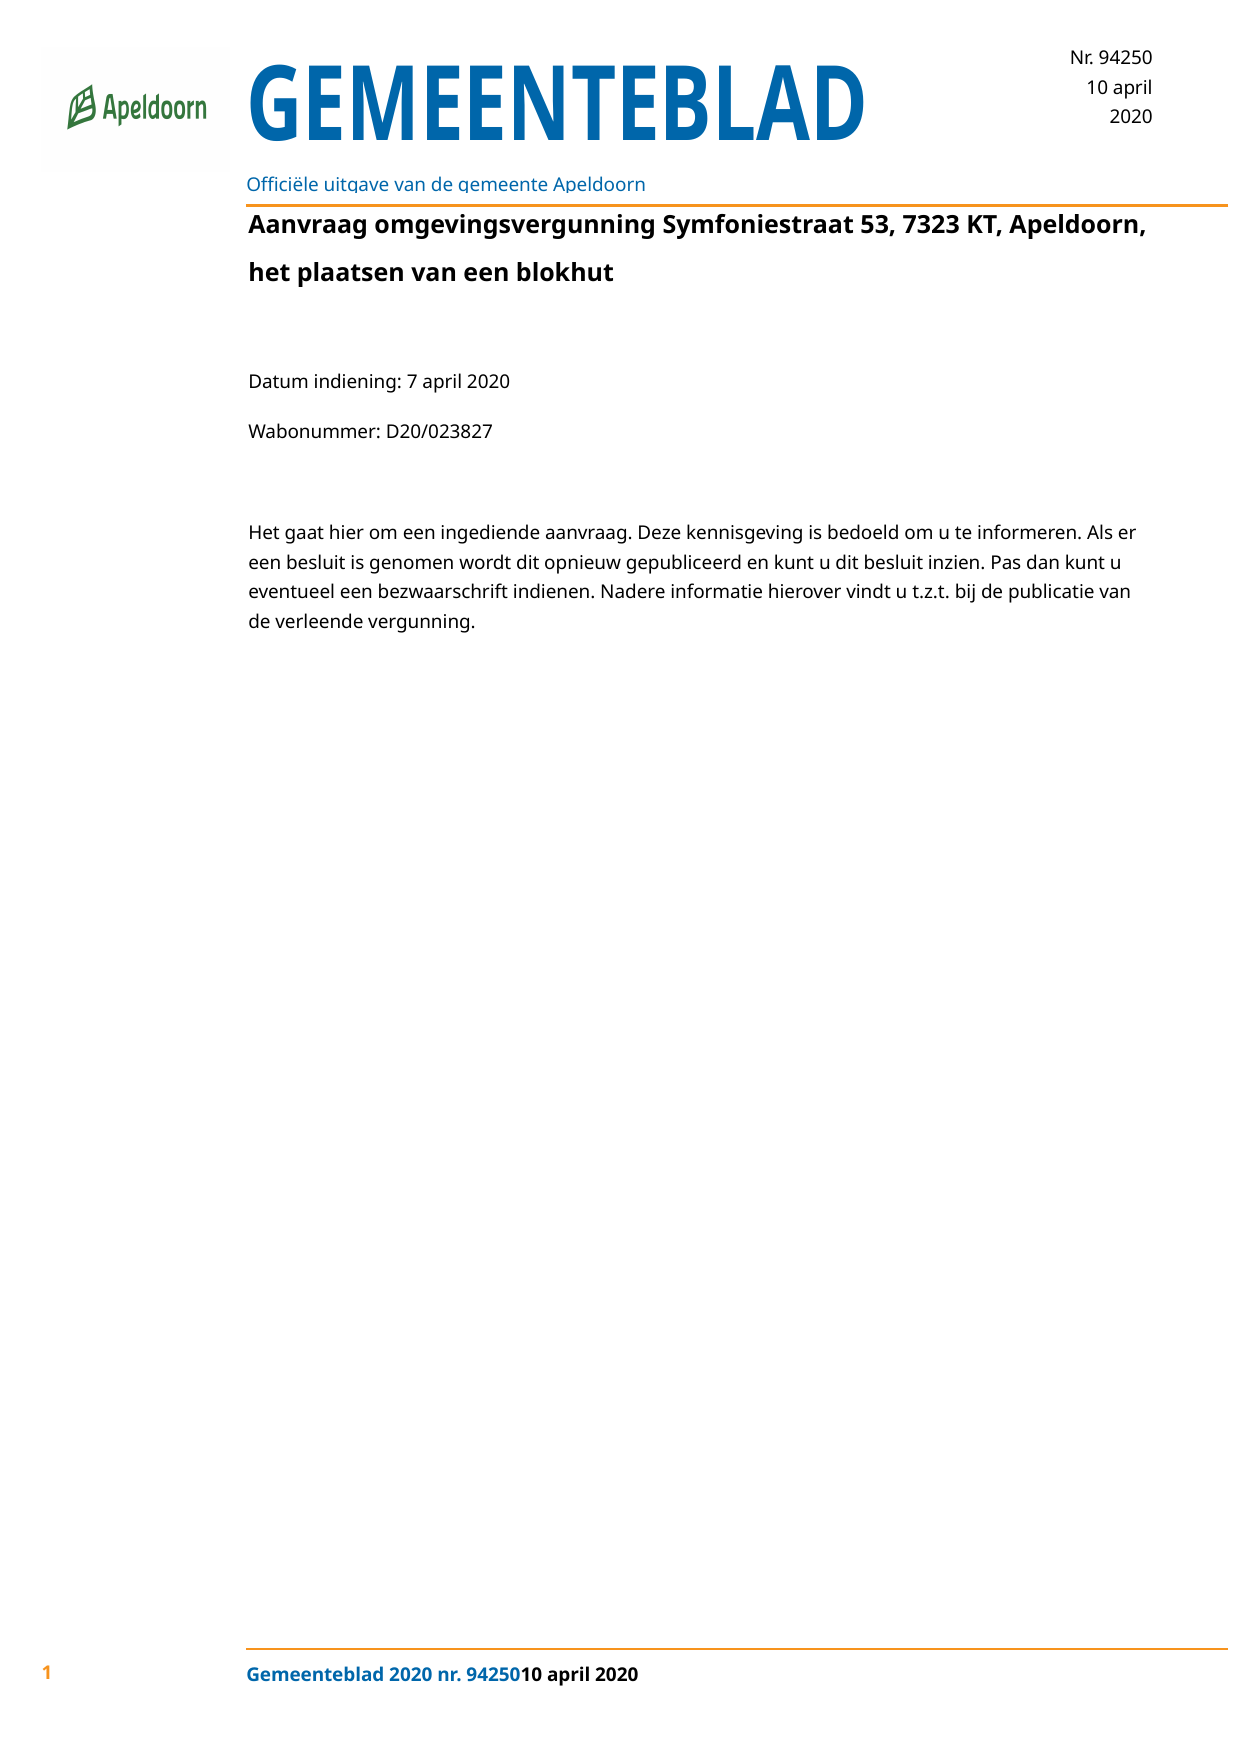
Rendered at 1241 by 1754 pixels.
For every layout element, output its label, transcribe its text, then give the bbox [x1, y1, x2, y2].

text Het gaat hier om een ingediende aanvraag. Deze kennisgeving is bedoeld om u te informeren. Als er een besluit is genomen wordt dit opnieuw gepubliceerd en kunt u dit besluit inzien. Pas dan kunt u eventueel een bezwaarschrift indienen. Nadere informatie hierover vindt u t.z.t. bij de publicatie van de verleende vergunning. [248, 519, 1152, 634]
text Wabonummer: D20/023827 [248, 419, 1152, 444]
picture [41, 47, 231, 172]
text Aanvraag omgevingsvergunning Symfoniestraat 53, 7323 KT, Apeldoorn, het plaatsen van een blokhut [248, 207, 1152, 288]
text Datum indiening: 7 april 2020 [248, 368, 1152, 394]
